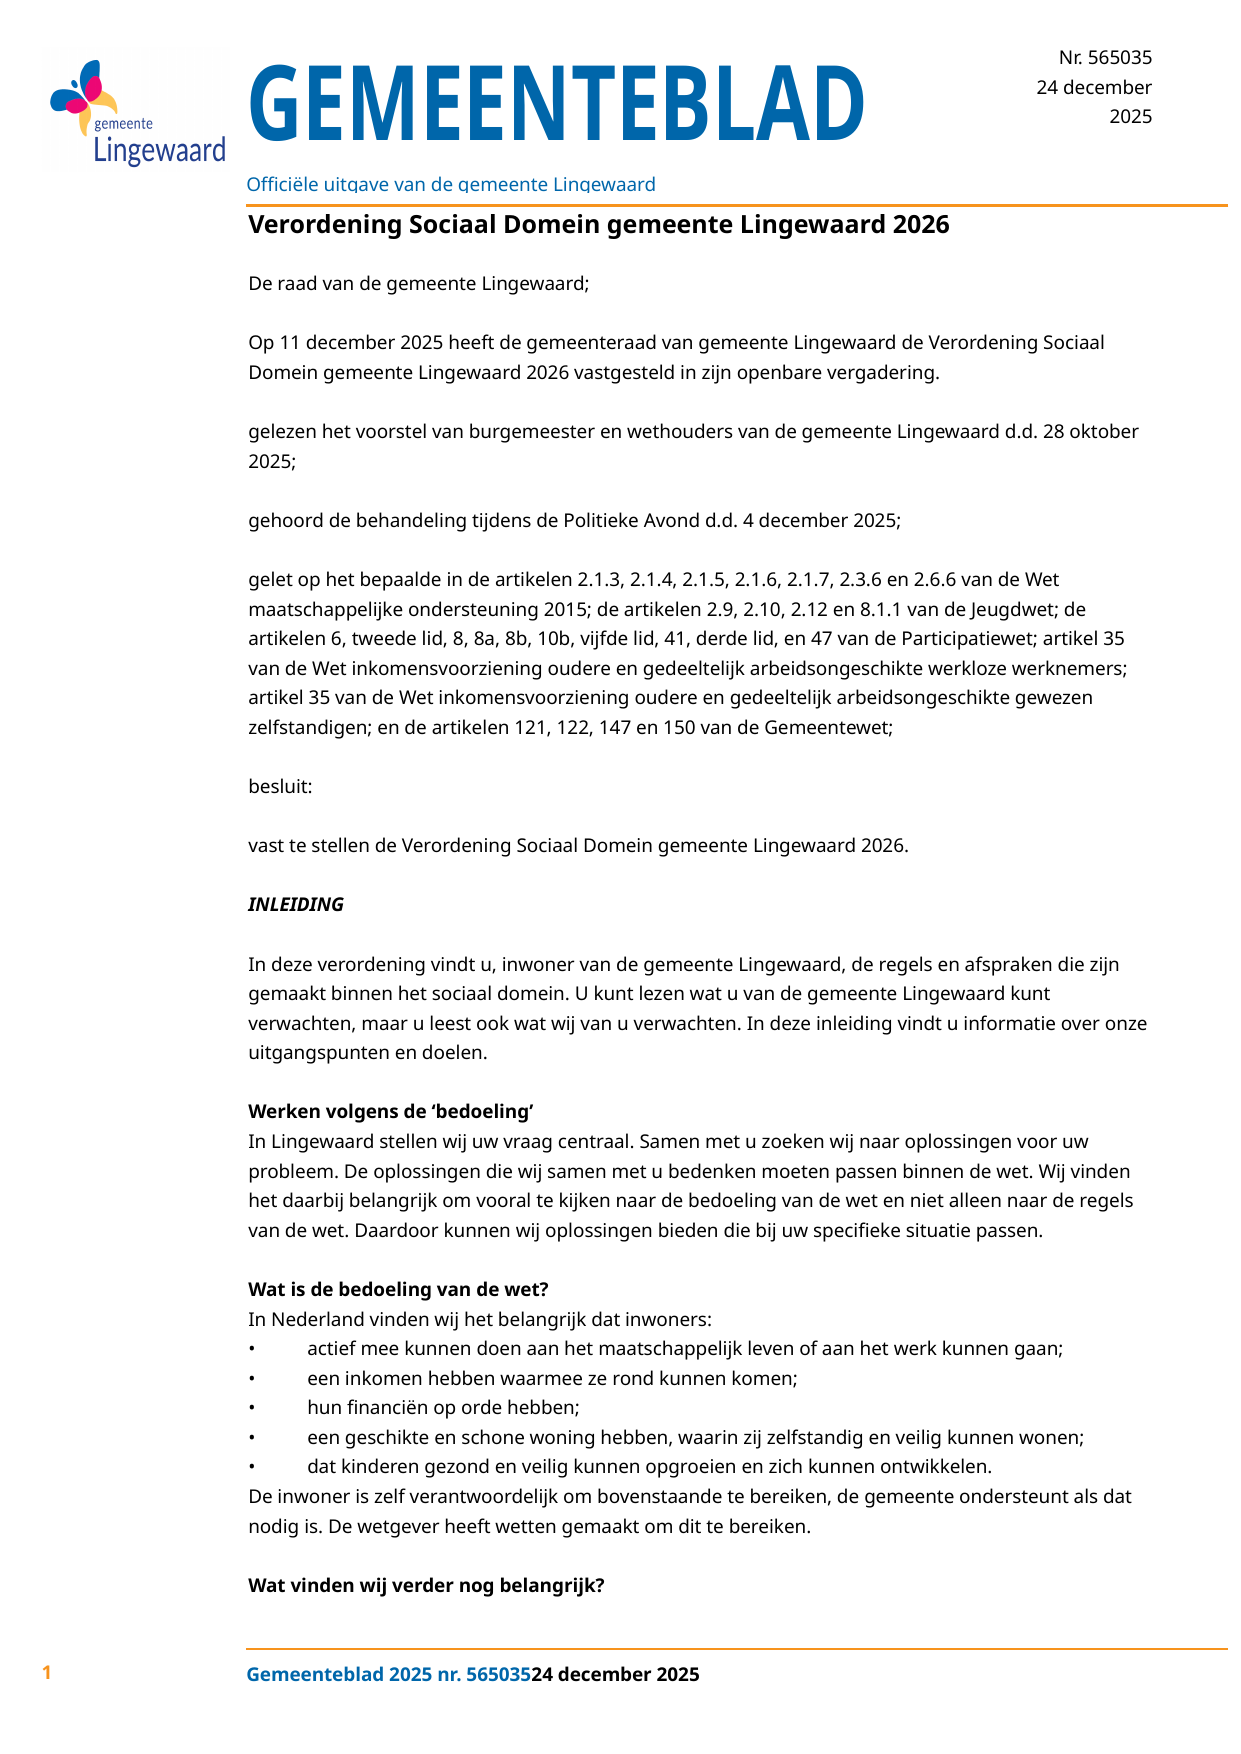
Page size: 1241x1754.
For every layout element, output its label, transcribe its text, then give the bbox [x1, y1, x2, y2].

text Op 11 december 2025 heeft de gemeenteraad van gemeente Lingewaard de Verordening Sociaal Domein gemeente Lingewaard 2026 vastgesteld in zijn openbare vergadering. [248, 329, 1152, 385]
text In Nederland vinden wij het belangrijk dat inwoners: [248, 1306, 1152, 1331]
list een geschikte en schone woning hebben, waarin zij zelfstandig en veilig kunnen wonen; [248, 1424, 1152, 1450]
text besluit: [248, 773, 1152, 799]
text Verordening Sociaal Domein gemeente Lingewaard 2026 [248, 207, 1152, 241]
text gelezen het voorstel van burgemeester en wethouders van de gemeente Lingewaard d.d. 28 oktober 2025; [248, 418, 1152, 473]
text Wat is de bedoeling van de wet? [248, 1276, 1152, 1302]
list een inkomen hebben waarmee ze rond kunnen komen; [248, 1365, 1152, 1391]
text INLEIDING [248, 892, 1152, 917]
text De raad van de gemeente Lingewaard; [248, 270, 1152, 296]
list dat kinderen gezond en veilig kunnen opgroeien en zich kunnen ontwikkelen. [248, 1454, 1152, 1479]
text gehoord de behandeling tijdens de Politieke Avond d.d. 4 december 2025; [248, 507, 1152, 533]
text gelet op het bepaalde in de artikelen 2.1.3, 2.1.4, 2.1.5, 2.1.6, 2.1.7, 2.3.6 en 2.6.6 van de Wet maatschappelijke ondersteuning 2015; de artikelen 2.9, 2.10, 2.12 en 8.1.1 van de Jeugdwet; de artikelen 6, tweede lid, 8, 8a, 8b, 10b, vijfde lid, 41, derde lid, en 47 van de Participatiewet; artikel 35 van de Wet inkomensvoorziening oudere en gedeeltelijk arbeidsongeschikte werkloze werknemers; artikel 35 van de Wet inkomensvoorziening oudere en gedeeltelijk arbeidsongeschikte gewezen zelfstandigen; en de artikelen 121, 122, 147 en 150 van de Gemeentewet; [248, 566, 1152, 740]
text vast te stellen de Verordening Sociaal Domein gemeente Lingewaard 2026. [248, 832, 1152, 858]
picture [41, 47, 231, 172]
text In Lingewaard stellen wij uw vraag centraal. Samen met u zoeken wij naar oplossingen voor uw probleem. De oplossingen die wij samen met u bedenken moeten passen binnen de wet. Wij vinden het daarbij belangrijk om vooral te kijken naar de bedoeling van de wet en niet alleen naar de regels van de wet. Daardoor kunnen wij oplossingen bieden die bij uw specifieke situatie passen. [248, 1128, 1152, 1243]
text Wat vinden wij verder nog belangrijk? [248, 1572, 1152, 1598]
text In deze verordening vindt u, inwoner van de gemeente Lingewaard, de regels en afspraken die zijn gemaakt binnen het sociaal domein. U kunt lezen wat u van de gemeente Lingewaard kunt verwachten, maar u leest ook wat wij van u verwachten. In deze inleiding vindt u informatie over onze uitgangspunten en doelen. [248, 951, 1152, 1065]
list actief mee kunnen doen aan het maatschappelijk leven of aan het werk kunnen gaan; [248, 1335, 1152, 1361]
text De inwoner is zelf verantwoordelijk om bovenstaande te bereiken, de gemeente ondersteunt als dat nodig is. De wetgever heeft wetten gemaakt om dit te bereiken. [248, 1483, 1152, 1538]
text Werken volgens de ‘bedoeling’ [248, 1099, 1152, 1124]
list hun financiën op orde hebben; [248, 1394, 1152, 1420]
